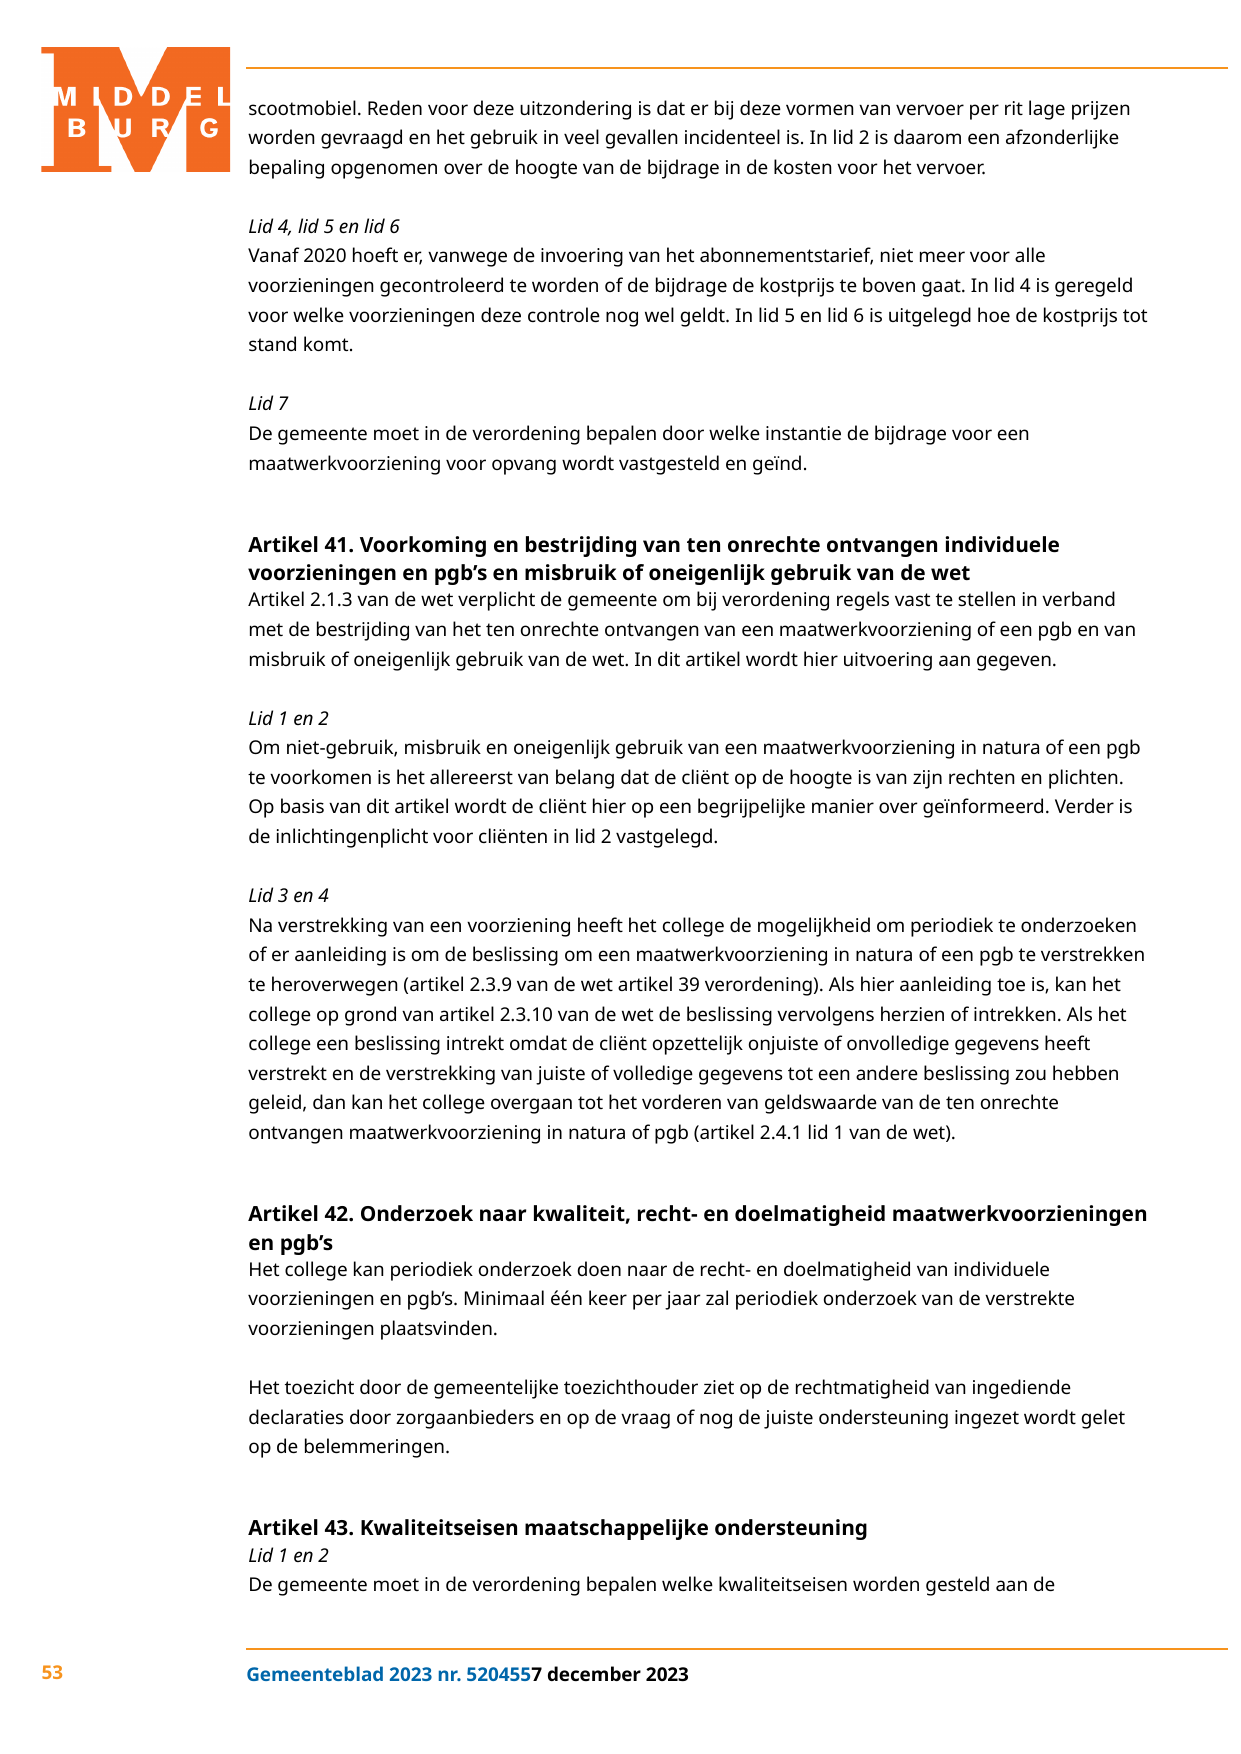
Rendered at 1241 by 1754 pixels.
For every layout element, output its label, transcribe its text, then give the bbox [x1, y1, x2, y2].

text Artikel 2.1.3 van de wet verplicht de gemeente om bij verordening regels vast te stellen in verband met de bestrijding van het ten onrechte ontvangen van een maatwerkvoorziening of een pgb en van misbruik of oneigenlijk gebruik van de wet. In dit artikel wordt hier uitvoering aan gegeven. [248, 587, 1152, 672]
picture [41, 47, 231, 172]
text Lid 1 en 2 [248, 1542, 1152, 1568]
text Artikel 41. Voorkoming en bestrijding van ten onrechte ontvangen individuele voorzieningen en pgb’s en misbruik of oneigenlijk gebruik van de wet [248, 530, 1152, 587]
text Lid 3 en 4 [248, 882, 1152, 908]
text Lid 7 [248, 391, 1152, 416]
text Het college kan periodiek onderzoek doen naar de recht- en doelmatigheid van individuele voorzieningen en pgb’s. Minimaal één keer per jaar zal periodiek onderzoek van de verstrekte voorzieningen plaatsvinden. [248, 1256, 1152, 1341]
text De gemeente moet in de verordening bepalen door welke instantie de bijdrage voor een maatwerkvoorziening voor opvang wordt vastgesteld en geïnd. [248, 420, 1152, 476]
text Om niet-gebruik, misbruik en oneigenlijk gebruik van een maatwerkvoorziening in natura of een pgb te voorkomen is het allereerst van belang dat de cliënt op de hoogte is van zijn rechten en plichten. Op basis van dit artikel wordt de cliënt hier op een begrijpelijke manier over geïnformeerd. Verder is de inlichtingenplicht voor cliënten in lid 2 vastgelegd. [248, 734, 1152, 849]
text Lid 1 en 2 [248, 705, 1152, 731]
text Artikel 42. Onderzoek naar kwaliteit, recht- en doelmatigheid maatwerkvoorzieningen en pgb’s [248, 1199, 1152, 1256]
text Vanaf 2020 hoeft er, vanwege de invoering van het abonnementstarief, niet meer voor alle voorzieningen gecontroleerd te worden of de bijdrage de kostprijs te boven gaat. In lid 4 is geregeld voor welke voorzieningen deze controle nog wel geldt. In lid 5 en lid 6 is uitgelegd hoe de kostprijs tot stand komt. [248, 243, 1152, 357]
text De gemeente moet in de verordening bepalen welke kwaliteitseisen worden gesteld aan de [248, 1572, 1152, 1597]
text Lid 4, lid 5 en lid 6 [248, 213, 1152, 239]
text Na verstrekking van een voorziening heeft het college de mogelijkheid om periodiek te onderzoeken of er aanleiding is om de beslissing om een maatwerkvoorziening in natura of een pgb te verstrekken te heroverwegen (artikel 2.3.9 van de wet artikel 39 verordening). Als hier aanleiding toe is, kan het college op grond van artikel 2.3.10 van de wet de beslissing vervolgens herzien of intrekken. Als het college een beslissing intrekt omdat de cliënt opzettelijk onjuiste of onvolledige gegevens heeft verstrekt en de verstrekking van juiste of volledige gegevens tot een andere beslissing zou hebben geleid, dan kan het college overgaan tot het vorderen van geldswaarde van de ten onrechte ontvangen maatwerkvoorziening in natura of pgb (artikel 2.4.1 lid 1 van de wet). [248, 912, 1152, 1145]
text Artikel 43. Kwaliteitseisen maatschappelijke ondersteuning [248, 1513, 1152, 1542]
text Het toezicht door de gemeentelijke toezichthouder ziet op de rechtmatigheid van ingediende declaraties door zorgaanbieders en op de vraag of nog de juiste ondersteuning ingezet wordt gelet op de belemmeringen. [248, 1374, 1152, 1459]
text scootmobiel. Reden voor deze uitzondering is dat er bij deze vormen van vervoer per rit lage prijzen worden gevraagd en het gebruik in veel gevallen incidenteel is. In lid 2 is daarom een afzonderlijke bepaling opgenomen over de hoogte van de bijdrage in de kosten voor het vervoer. [248, 95, 1152, 180]
